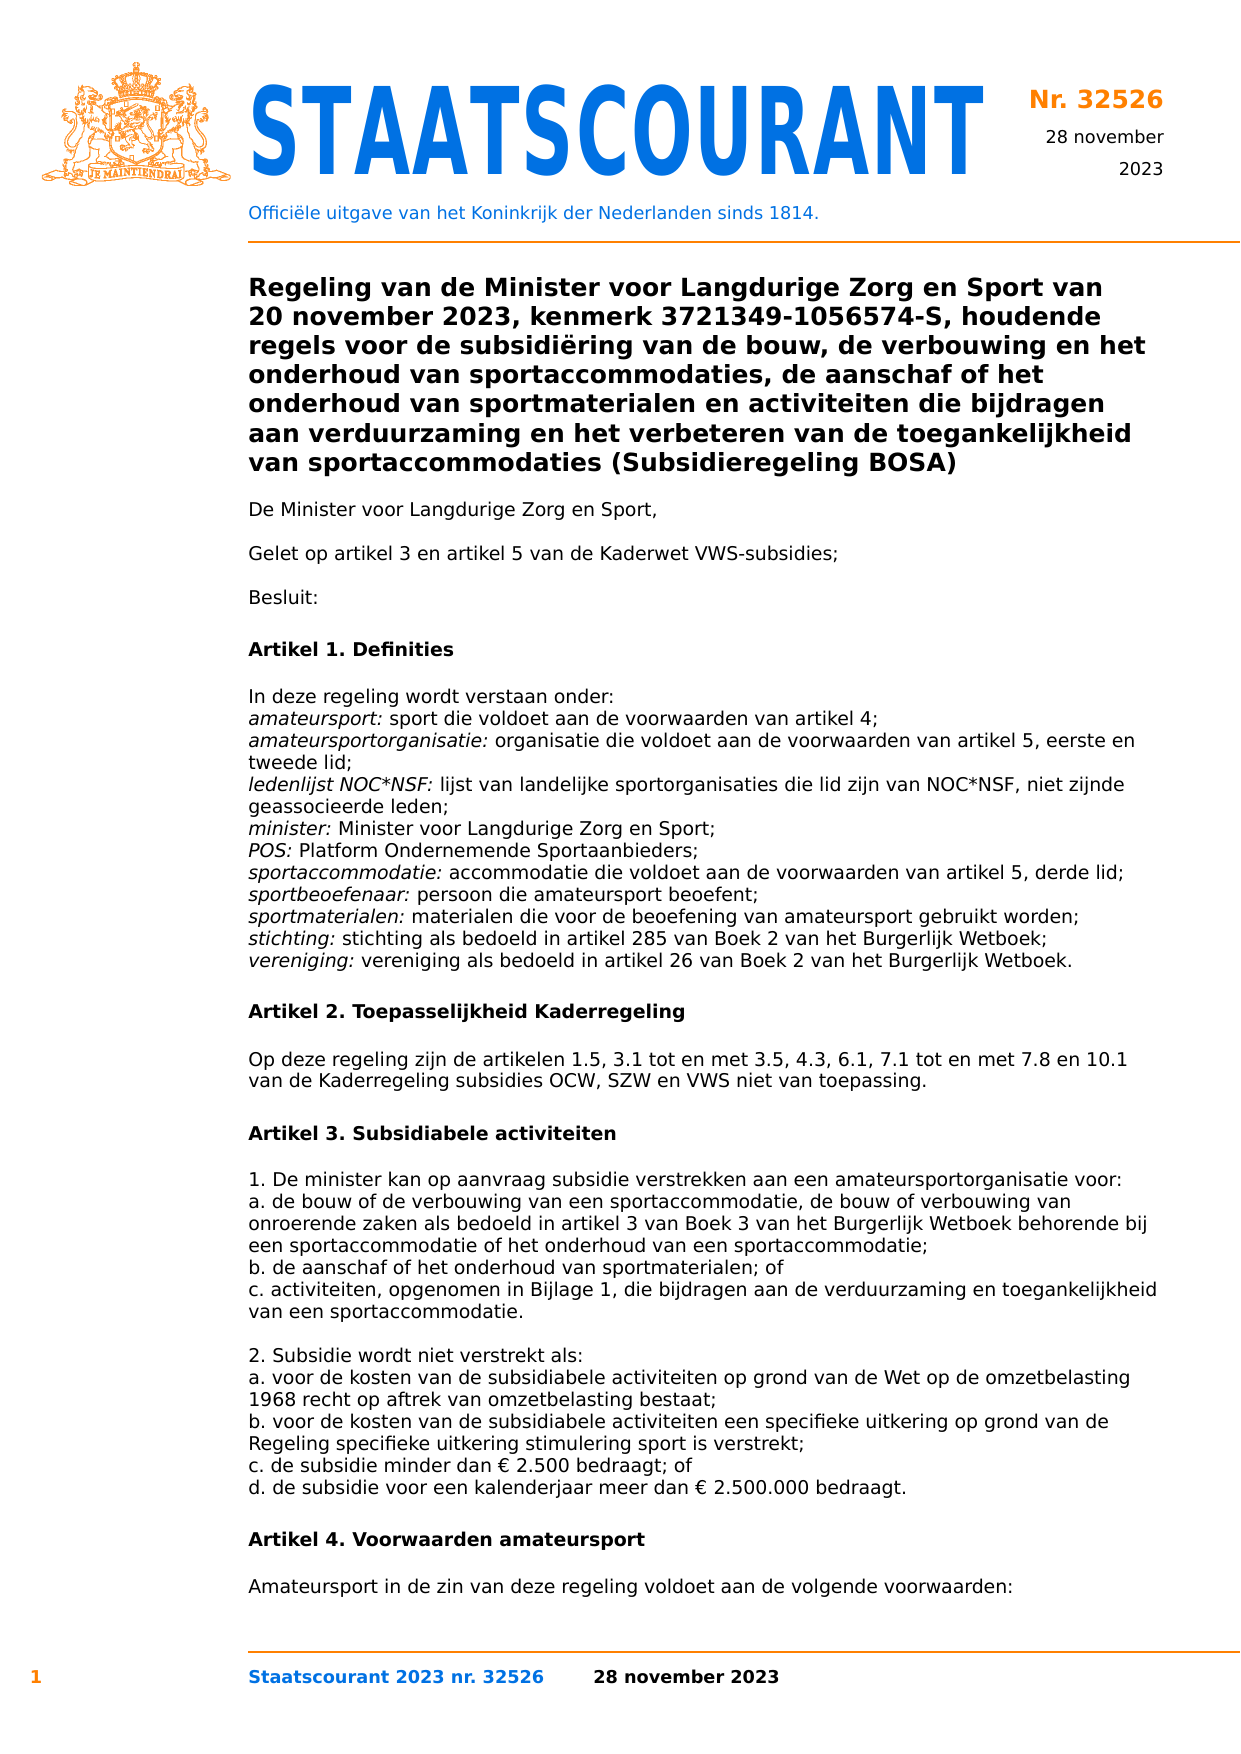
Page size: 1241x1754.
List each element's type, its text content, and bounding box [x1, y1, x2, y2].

subtitle Artikel 1. Definities [248, 639, 1163, 661]
text d. de subsidie voor een kalenderjaar meer dan € 2.500.000 bedraagt. [248, 1477, 1163, 1499]
table_cell 2023 [998, 153, 1240, 203]
text 1. De minister kan op aanvraag subsidie verstrekken aan een amateursportorganisatie voor: [248, 1169, 1163, 1191]
subtitle Artikel 3. Subsidiabele activiteiten [248, 1122, 1163, 1144]
text a. de bouw of de verbouwing van een sportaccommodatie, de bouw of verbouwing van onroerende zaken als bedoeld in artikel 3 van Boek 3 van het Burgerlijk Wetboek behorende bij een sportaccommodatie of het onderhoud van een sportaccommodatie; [248, 1191, 1163, 1257]
table_header [25, 62, 248, 241]
text minister: Minister voor Langdurige Zorg en Sport; [248, 818, 1163, 839]
text amateursport: sport die voldoet aan de voorwaarden van artikel 4; [248, 708, 1163, 730]
text stichting: stichting als bedoeld in artikel 285 van Boek 2 van het Burgerlijk Wetboek; [248, 927, 1163, 949]
table_cell 28 november [998, 121, 1240, 153]
text c. activiteiten, opgenomen in Bijlage 1, die bijdragen aan de verduurzaming en toegankelijkheid van een sportaccommodatie. [248, 1279, 1163, 1323]
text sportbeoefenaar: persoon die amateursport beoefent; [248, 883, 1163, 906]
text amateursportorganisatie: organisatie die voldoet aan de voorwaarden van artikel 5, eerste en tweede lid; [248, 730, 1163, 774]
text In deze regeling wordt verstaan onder: [248, 686, 1163, 708]
subtitle Regeling van de Minister voor Langdurige Zorg en Sport van 20 november 2023, kenmerk 3721349-1056574-S, houdende regels voor de subsidiëring van de bouw, de verbouwing en het onderhoud van sportaccommodaties, de aanschaf of het onderhoud van sportmaterialen en activiteiten die bijdragen aan verduurzaming en het verbeteren van de toegankelijkheid van sportaccommodaties (Subsidieregeling BOSA) [248, 273, 1163, 477]
text b. voor de kosten van de subsidiabele activiteiten een specifieke uitkering op grond van de Regeling specifieke uitkering stimulering sport is verstrekt; [248, 1411, 1163, 1455]
text ledenlijst NOC*NSF: lijst van landelijke sportorganisaties die lid zijn van NOC*NSF, niet zijnde geassocieerde leden; [248, 774, 1163, 818]
subtitle Artikel 4. Voorwaarden amateursport [248, 1529, 1163, 1551]
text De Minister voor Langdurige Zorg en Sport, [248, 499, 1163, 521]
picture [41, 62, 231, 186]
text c. de subsidie minder dan € 2.500 bedraagt; of [248, 1455, 1163, 1477]
text Amateursport in de zin van deze regeling voldoet aan de volgende voorwaarden: [248, 1576, 1163, 1598]
text vereniging: vereniging als bedoeld in artikel 26 van Boek 2 van het Burgerlijk Wetboek. [248, 949, 1163, 971]
text 2. Subsidie wordt niet verstrekt als: [248, 1345, 1163, 1367]
text Besluit: [248, 587, 1163, 609]
text a. voor de kosten van de subsidiabele activiteiten op grond van de Wet op de omzetbelasting 1968 recht op aftrek van omzetbelasting bestaat; [248, 1367, 1163, 1411]
table_cell Officiële uitgave van het Koninkrijk der Nederlanden sinds 1814. [248, 203, 1240, 241]
text Op deze regeling zijn de artikelen 1.5, 3.1 tot en met 3.5, 4.3, 6.1, 7.1 tot en met 7.8 en 10.1 van de Kaderregeling subsidies OCW, SZW en VWS niet van toepassing. [248, 1048, 1163, 1092]
table_header STAATSCOURANT [248, 62, 998, 203]
text sportmaterialen: materialen die voor de beoefening van amateursport gebruikt worden; [248, 906, 1163, 927]
subtitle Artikel 2. Toepasselijkheid Kaderregeling [248, 1001, 1163, 1023]
text sportaccommodatie: accommodatie die voldoet aan de voorwaarden van artikel 5, derde lid; [248, 862, 1163, 883]
text POS: Platform Ondernemende Sportaanbieders; [248, 839, 1163, 862]
text Gelet op artikel 3 en artikel 5 van de Kaderwet VWS-subsidies; [248, 543, 1163, 565]
text b. de aanschaf of het onderhoud van sportmaterialen; of [248, 1257, 1163, 1279]
table_header Nr. 32526 [998, 62, 1240, 121]
